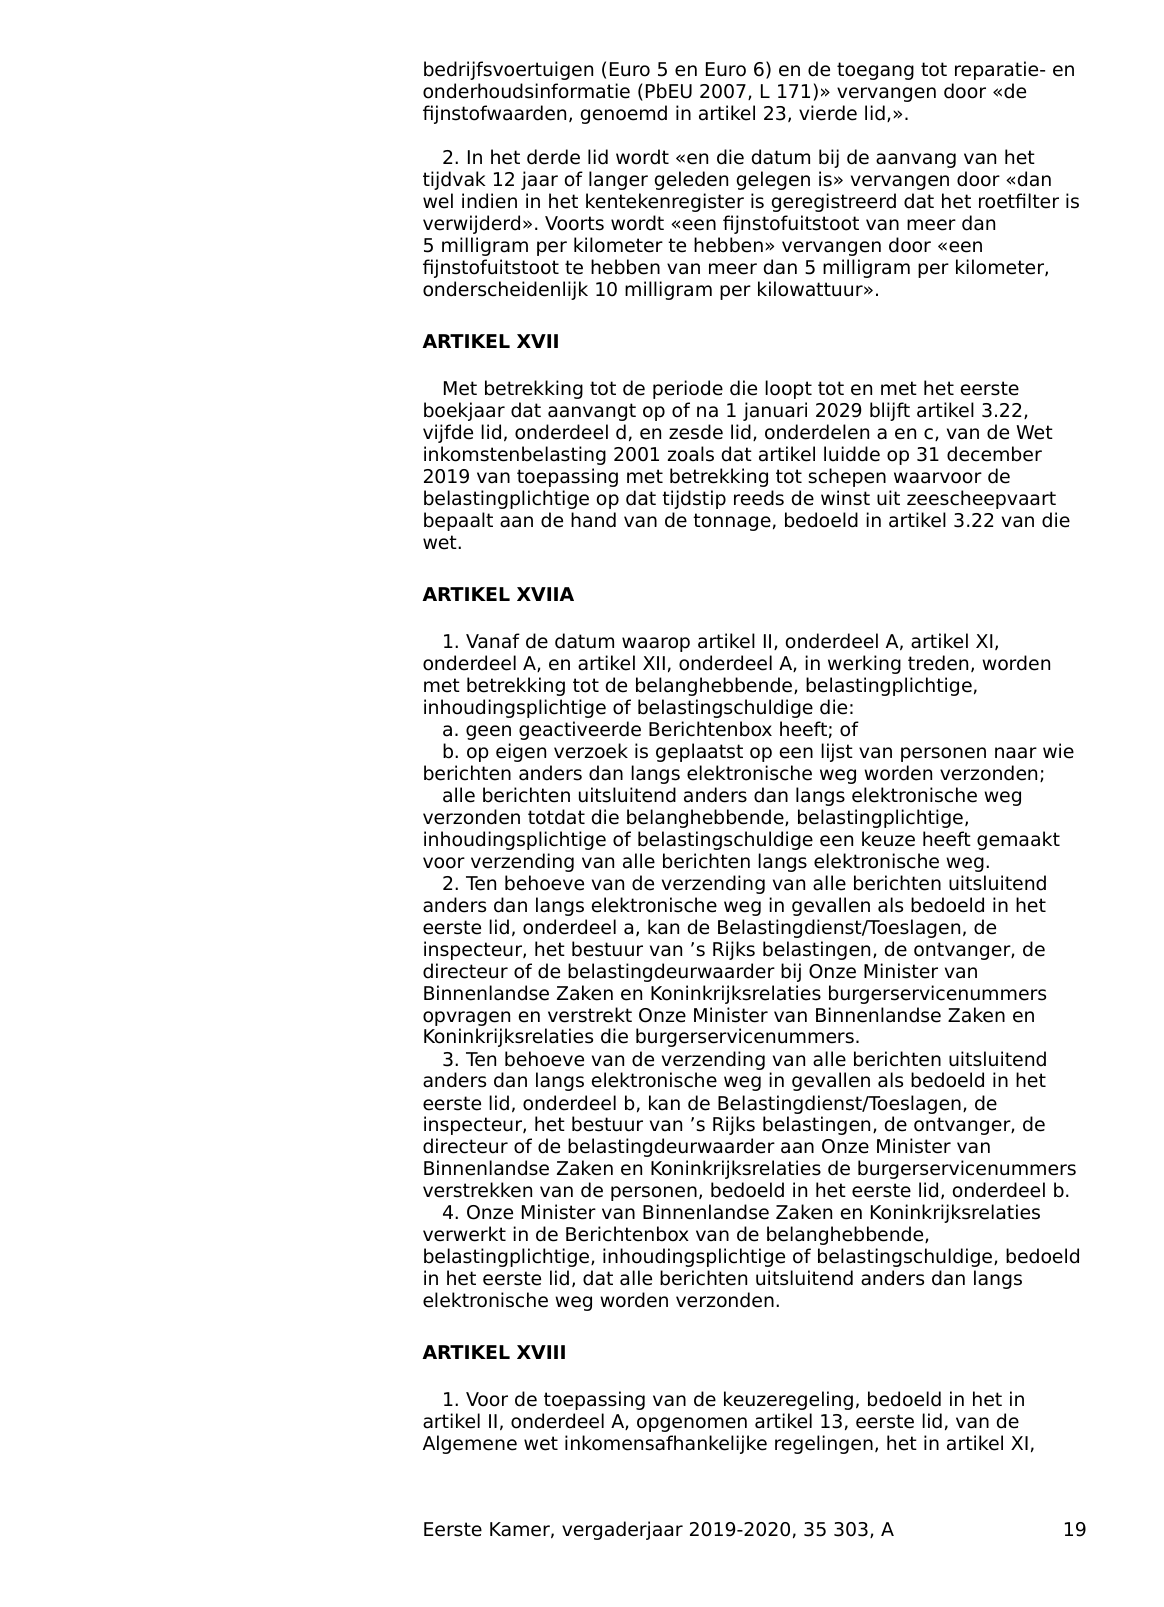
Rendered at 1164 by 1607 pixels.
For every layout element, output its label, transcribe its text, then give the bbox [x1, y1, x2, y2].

text b. op eigen verzoek is geplaatst op een lijst van personen naar wie berichten anders dan langs elektronische weg worden verzonden; [422, 741, 1087, 785]
text bedrijfsvoertuigen (Euro 5 en Euro 6) en de toegang tot reparatie- en onderhoudsinformatie (PbEU 2007, L 171)» vervangen door «de fijnstofwaarden, genoemd in artikel 23, vierde lid,». [422, 59, 1087, 125]
text 3. Ten behoeve van de verzending van alle berichten uitsluitend anders dan langs elektronische weg in gevallen als bedoeld in het eerste lid, onderdeel b, kan de Belastingdienst/Toeslagen, de inspecteur, het bestuur van ’s Rijks belastingen, de ontvanger, de directeur of de belastingdeurwaarder aan Onze Minister van Binnenlandse Zaken en Koninkrijksrelaties de burgerservicenummers verstrekken van de personen, bedoeld in het eerste lid, onderdeel b. [422, 1048, 1087, 1202]
text 2. Ten behoeve van de verzending van alle berichten uitsluitend anders dan langs elektronische weg in gevallen als bedoeld in het eerste lid, onderdeel a, kan de Belastingdienst/Toeslagen, de inspecteur, het bestuur van ’s Rijks belastingen, de ontvanger, de directeur of de belastingdeurwaarder bij Onze Minister van Binnenlandse Zaken en Koninkrijksrelaties burgerservicenummers opvragen en verstrekt Onze Minister van Binnenlandse Zaken en Koninkrijksrelaties die burgerservicenummers. [422, 873, 1087, 1048]
text 4. Onze Minister van Binnenlandse Zaken en Koninkrijksrelaties verwerkt in de Berichtenbox van de belanghebbende, belastingplichtige, inhoudingsplichtige of belastingschuldige, bedoeld in het eerste lid, dat alle berichten uitsluitend anders dan langs elektronische weg worden verzonden. [422, 1202, 1087, 1312]
text alle berichten uitsluitend anders dan langs elektronische weg verzonden totdat die belanghebbende, belastingplichtige, inhoudingsplichtige of belastingschuldige een keuze heeft gemaakt voor verzending van alle berichten langs elektronische weg. [422, 785, 1087, 873]
subtitle ARTIKEL XVIII [422, 1342, 1087, 1364]
text 1. Vanaf de datum waarop artikel II, onderdeel A, artikel XI, onderdeel A, en artikel XII, onderdeel A, in werking treden, worden met betrekking tot de belanghebbende, belastingplichtige, inhoudingsplichtige of belastingschuldige die: [422, 631, 1087, 719]
text 1. Voor de toepassing van de keuzeregeling, bedoeld in het in artikel II, onderdeel A, opgenomen artikel 13, eerste lid, van de Algemene wet inkomensafhankelijke regelingen, het in artikel XI, [422, 1389, 1087, 1455]
subtitle ARTIKEL XVIIA [422, 584, 1087, 606]
subtitle ARTIKEL XVII [422, 331, 1087, 353]
text Met betrekking tot de periode die loopt tot en met het eerste boekjaar dat aanvangt op of na 1 januari 2029 blijft artikel 3.22, vijfde lid, onderdeel d, en zesde lid, onderdelen a en c, van de Wet inkomstenbelasting 2001 zoals dat artikel luidde op 31 december 2019 van toepassing met betrekking tot schepen waarvoor de belastingplichtige op dat tijdstip reeds de winst uit zeescheepvaart bepaalt aan de hand van de tonnage, bedoeld in artikel 3.22 van die wet. [422, 378, 1087, 554]
text a. geen geactiveerde Berichtenbox heeft; of [422, 719, 1087, 741]
text 2. In het derde lid wordt «en die datum bij de aanvang van het tijdvak 12 jaar of langer geleden gelegen is» vervangen door «dan wel indien in het kentekenregister is geregistreerd dat het roetfilter is verwijderd». Voorts wordt «een fijnstofuitstoot van meer dan 5 milligram per kilometer te hebben» vervangen door «een fijnstofuitstoot te hebben van meer dan 5 milligram per kilometer, onderscheidenlijk 10 milligram per kilowattuur». [422, 147, 1087, 301]
